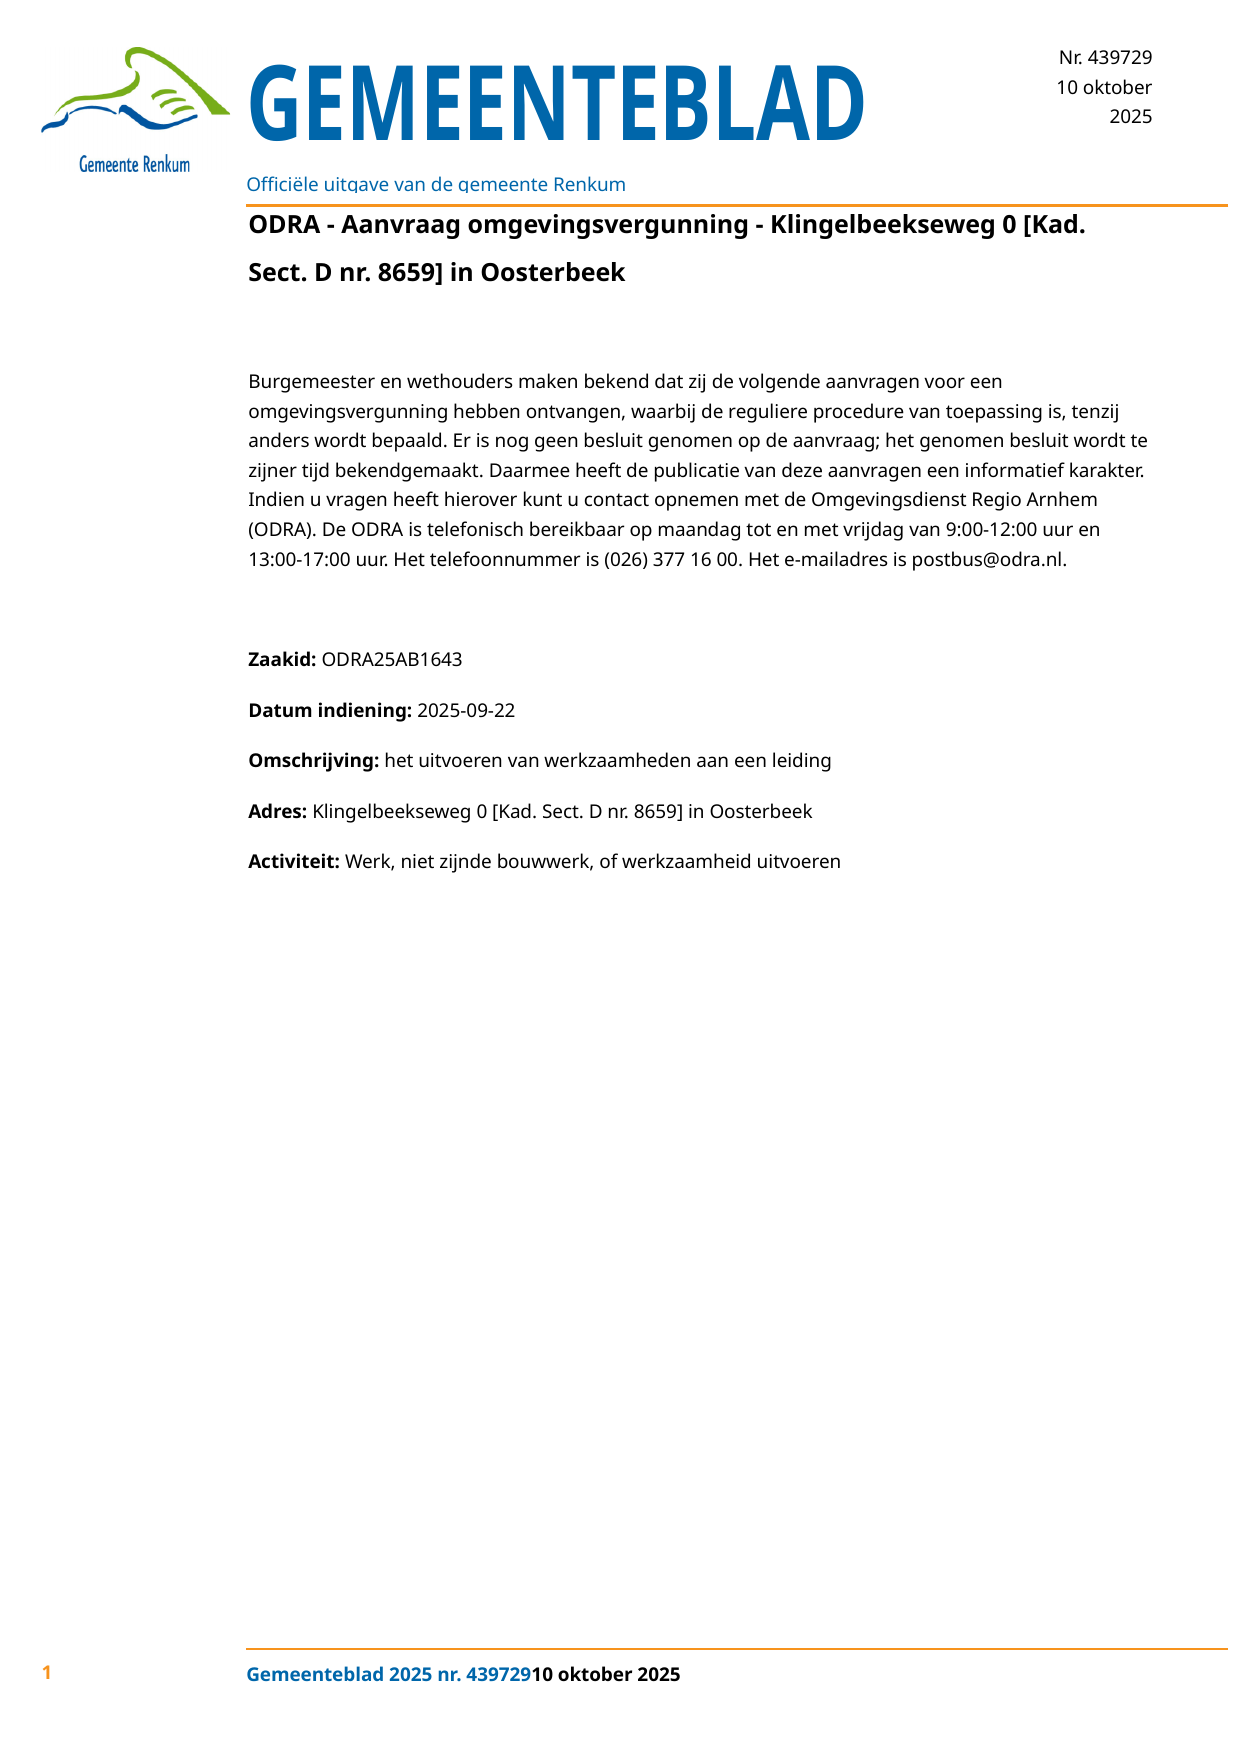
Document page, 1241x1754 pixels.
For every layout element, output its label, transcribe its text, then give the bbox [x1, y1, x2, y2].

text Datum indiening: 2025-09-22 [248, 697, 1152, 723]
text Adres: Klingelbeekseweg 0 [Kad. Sect. D nr. 8659] in Oosterbeek [248, 798, 1152, 824]
text Activiteit: Werk, niet zijnde bouwwerk, of werkzaamheid uitvoeren [248, 848, 1152, 874]
text Burgemeester en wethouders maken bekend dat zij de volgende aanvragen voor een omgevingsvergunning hebben ontvangen, waarbij de reguliere procedure van toepassing is, tenzij anders wordt bepaald. Er is nog geen besluit genomen op de aanvraag; het genomen besluit wordt te zijner tijd bekendgemaakt. Daarmee heeft de publicatie van deze aanvragen een informatief karakter. Indien u vragen heeft hierover kunt u contact opnemen met de Omgevingsdienst Regio Arnhem (ODRA). De ODRA is telefonisch bereikbaar op maandag tot en met vrijdag van 9:00-12:00 uur en 13:00-17:00 uur. Het telefoonnummer is (026) 377 16 00. Het e-mailadres is postbus@odra.nl. [248, 368, 1152, 572]
picture [41, 47, 231, 172]
text Omschrijving: het uitvoeren van werkzaamheden aan een leiding [248, 747, 1152, 773]
text ODRA - Aanvraag omgevingsvergunning - Klingelbeekseweg 0 [Kad. Sect. D nr. 8659] in Oosterbeek [248, 207, 1152, 288]
text Zaakid: ODRA25AB1643 [248, 647, 1152, 672]
